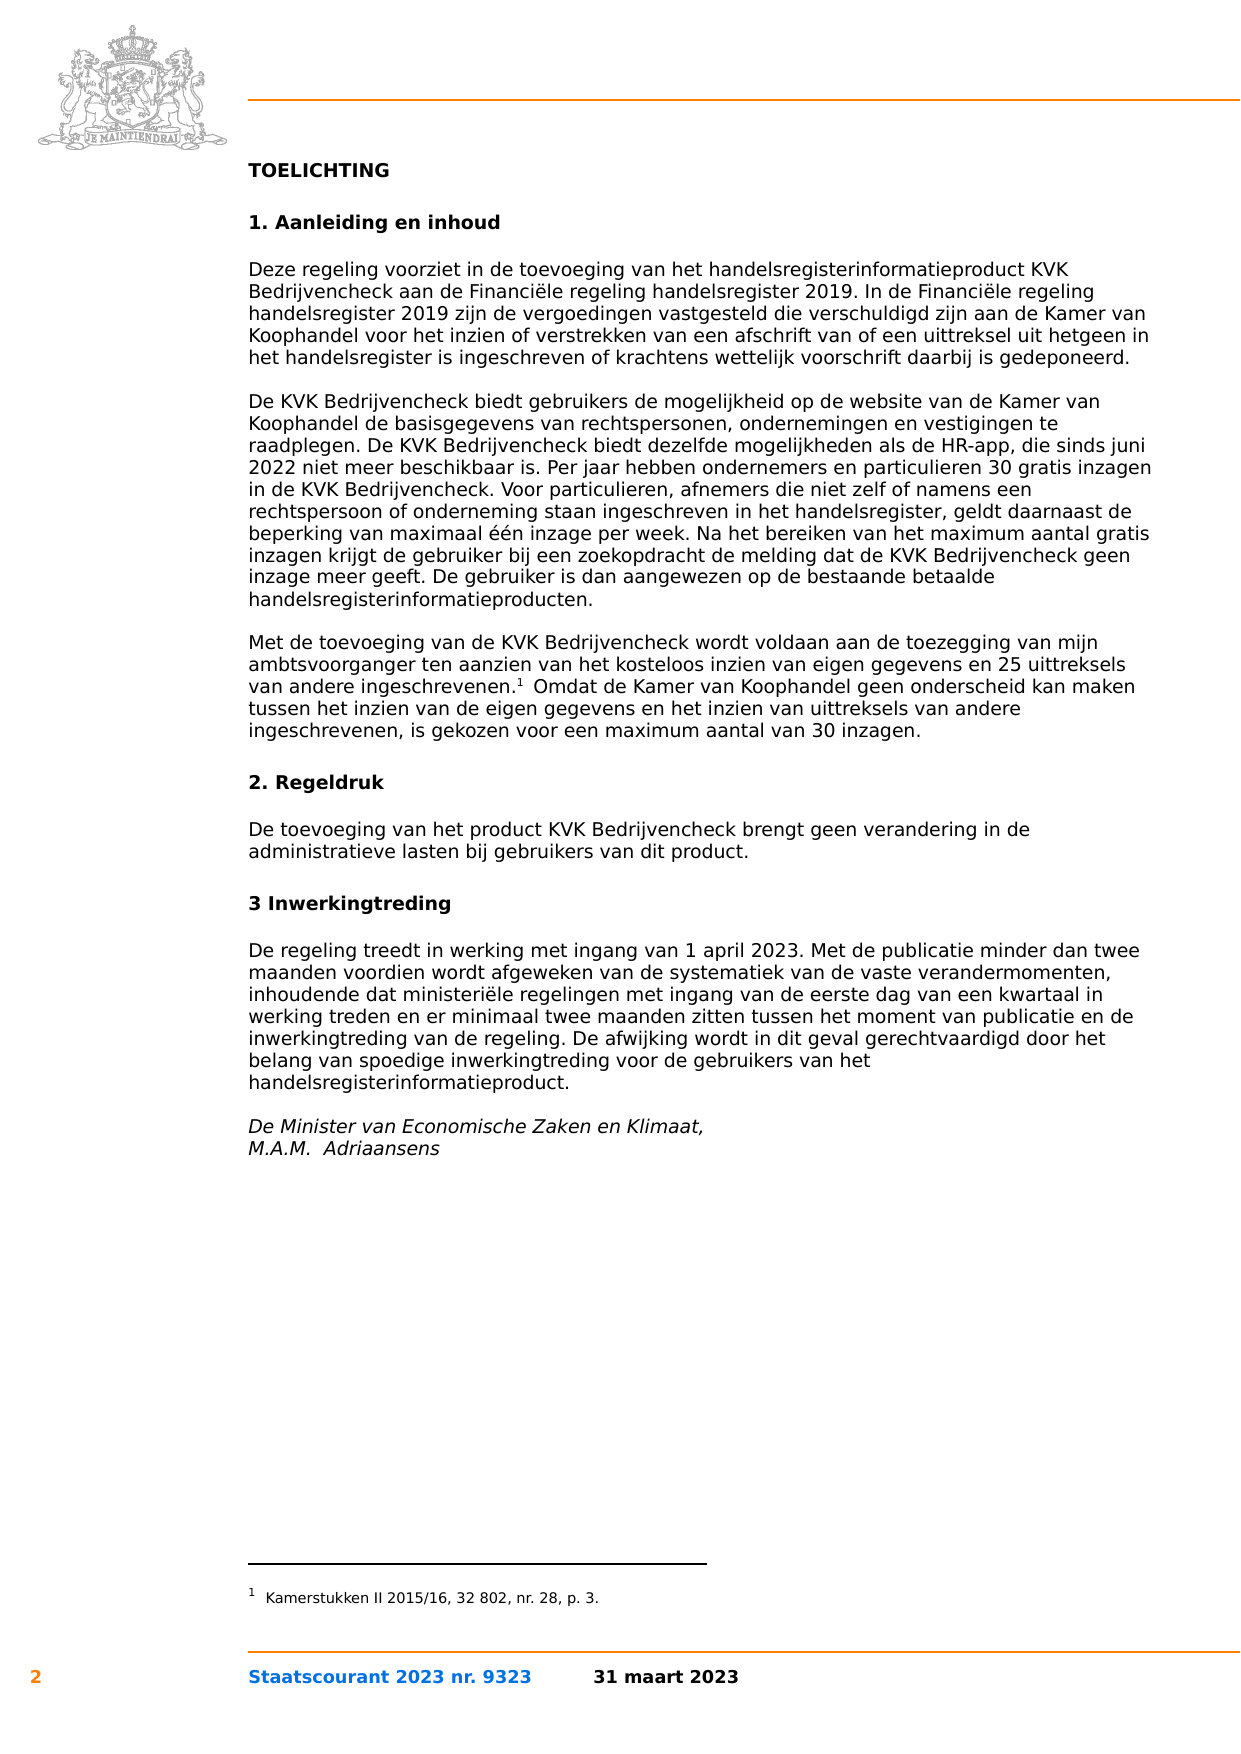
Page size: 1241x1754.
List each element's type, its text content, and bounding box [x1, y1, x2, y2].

text Met de toevoeging van de KVK Bedrijvencheck wordt voldaan aan de toezegging van mijn ambtsvoorganger ten aanzien van het kosteloos inzien van eigen gegevens en 25 uittreksels van andere ingeschrevenen. Omdat de Kamer van Koophandel geen onderscheid kan maken tussen het inzien van de eigen gegevens en het inzien van uittreksels van andere ingeschrevenen, is gekozen voor een maximum aantal van 30 inzagen. [248, 632, 1163, 742]
text De Minister van Economische Zaken en Klimaat, M.A.M. Adriaansens [248, 1116, 1163, 1160]
text De regeling treedt in werking met ingang van 1 april 2023. Met de publicatie minder dan twee maanden voordien wordt afgeweken van de systematiek van de vaste verandermomenten, inhoudende dat ministeriële regelingen met ingang van de eerste dag van een kwartaal in werking treden en er minimaal twee maanden zitten tussen het moment van publicatie en de inwerkingtreding van de regeling. De afwijking wordt in dit geval gerechtvaardigd door het belang van spoedige inwerkingtreding voor de gebruikers van het handelsregisterinformatieproduct. [248, 940, 1163, 1094]
text De KVK Bedrijvencheck biedt gebruikers de mogelijkheid op de website van de Kamer van Koophandel de basisgegevens van rechtspersonen, ondernemingen en vestigingen te raadplegen. De KVK Bedrijvencheck biedt dezelfde mogelijkheden als de HR-app, die sinds juni 2022 niet meer beschikbaar is. Per jaar hebben ondernemers en particulieren 30 gratis inzagen in de KVK Bedrijvencheck. Voor particulieren, afnemers die niet zelf of namens een rechtspersoon of onderneming staan ingeschreven in het handelsregister, geldt daarnaast de beperking van maximaal één inzage per week. Na het bereiken van het maximum aantal gratis inzagen krijgt de gebruiker bij een zoekopdracht de melding dat de KVK Bedrijvencheck geen inzage meer geeft. De gebruiker is dan aangewezen op de bestaande betaalde handelsregisterinformatieproducten. [248, 391, 1163, 610]
subtitle TOELICHTING [248, 160, 1163, 182]
text De toevoeging van het product KVK Bedrijvencheck brengt geen verandering in de administratieve lasten bij gebruikers van dit product. [248, 819, 1163, 863]
subtitle 2. Regeldruk [248, 772, 1163, 794]
subtitle 1. Aanleiding en inhoud [248, 212, 1163, 234]
picture [38, 25, 227, 150]
subtitle 3 Inwerkingtreding [248, 893, 1163, 915]
text Deze regeling voorziet in de toevoeging van het handelsregisterinformatieproduct KVK Bedrijvencheck aan de Financiële regeling handelsregister 2019. In de Financiële regeling handelsregister 2019 zijn de vergoedingen vastgesteld die verschuldigd zijn aan de Kamer van Koophandel voor het inzien of verstrekken van een afschrift van of een uittreksel uit hetgeen in het handelsregister is ingeschreven of krachtens wettelijk voorschrift daarbij is gedeponeerd. [248, 259, 1163, 369]
text Kamerstukken II 2015/16, 32 802, nr. 28, p. 3. [248, 1586, 1163, 1608]
